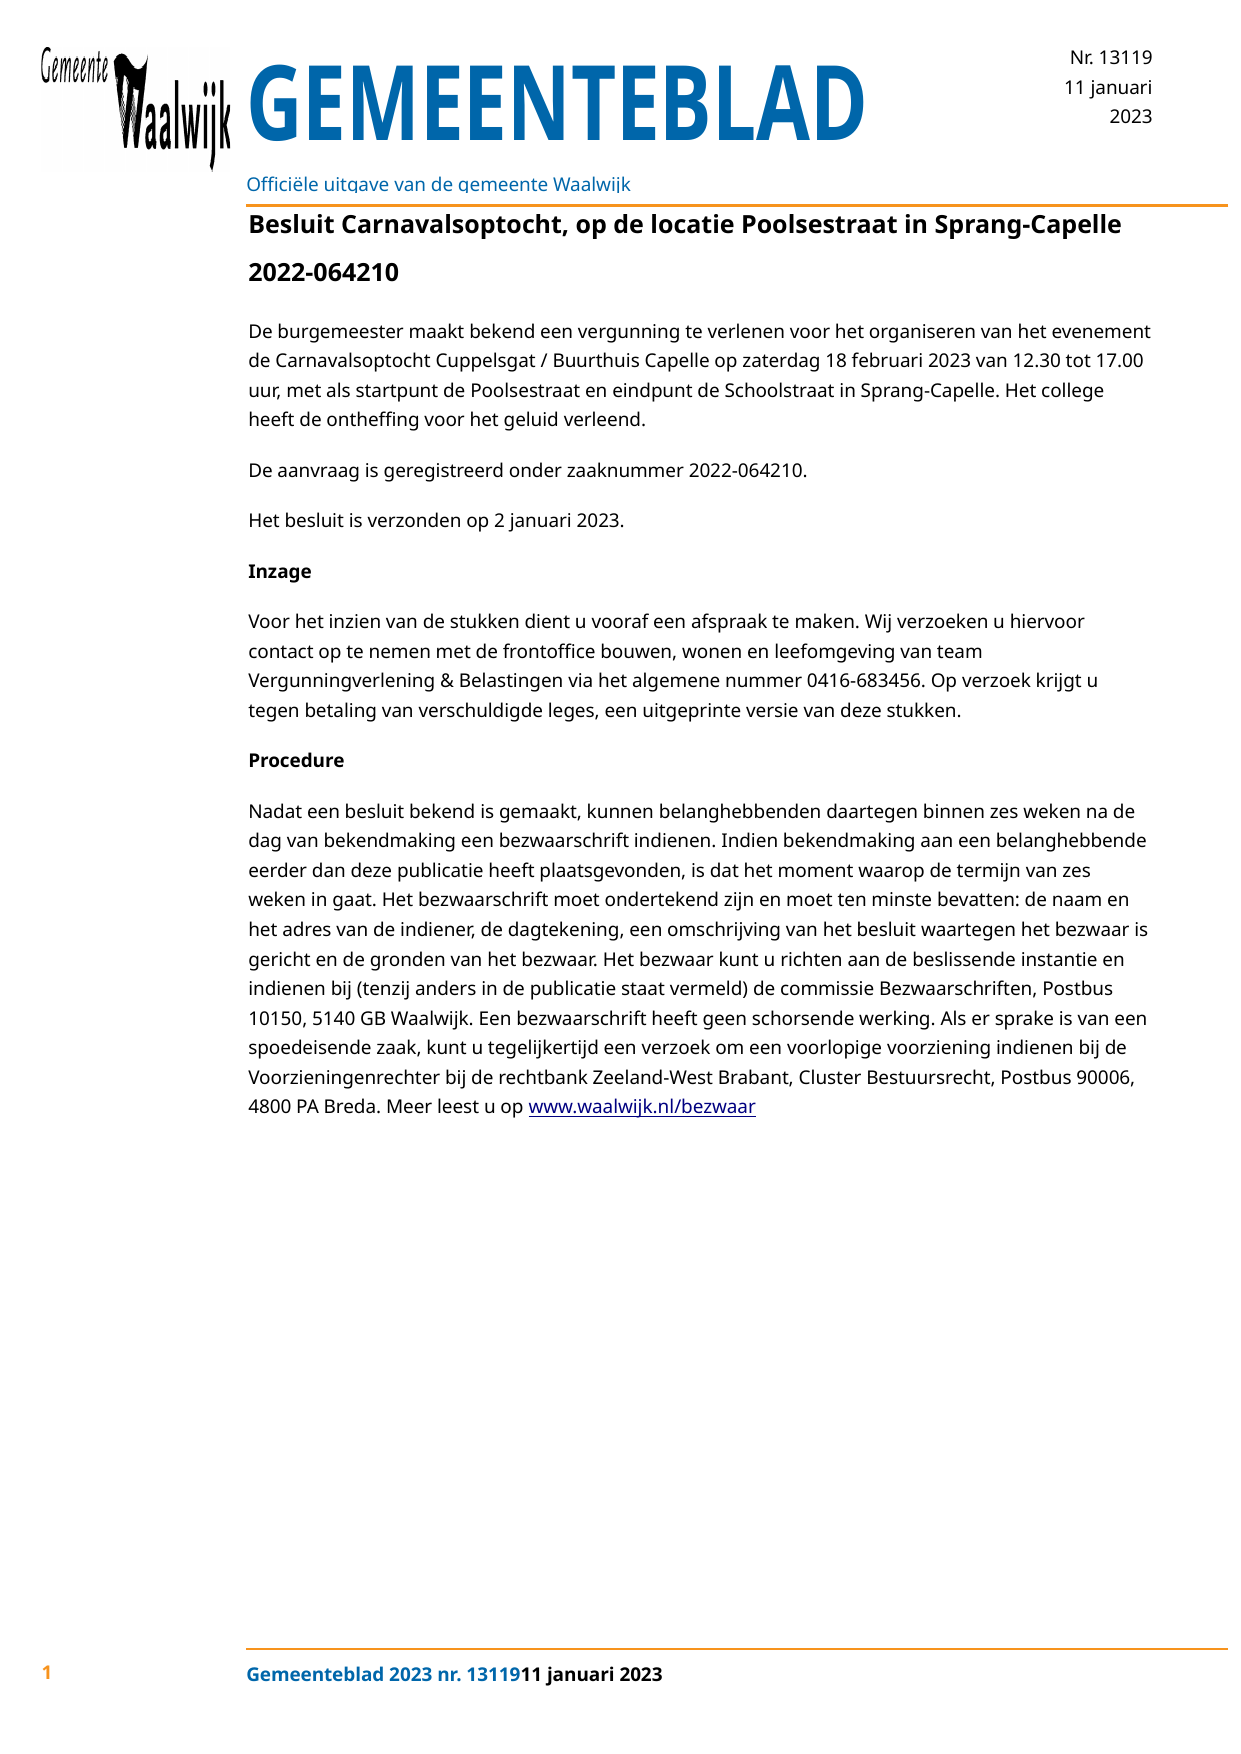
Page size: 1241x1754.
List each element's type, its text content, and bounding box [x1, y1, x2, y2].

text Besluit Carnavalsoptocht, op de locatie Poolsestraat in Sprang-Capelle 2022-064210 [248, 207, 1152, 288]
text De aanvraag is geregistreerd onder zaaknummer 2022-064210. [248, 457, 1152, 483]
text Het besluit is verzonden op 2 januari 2023. [248, 507, 1152, 533]
text Procedure [248, 747, 1152, 773]
text Voor het inzien van de stukken dient u vooraf een afspraak te maken. Wij verzoeken u hiervoor contact op te nemen met de frontoffice bouwen, wonen en leefomgeving van team Vergunningverlening & Belastingen via het algemene nummer 0416-683456. Op verzoek krijgt u tegen betaling van verschuldigde leges, een uitgeprinte versie van deze stukken. [248, 608, 1152, 723]
picture [41, 47, 231, 172]
text Nadat een besluit bekend is gemaakt, kunnen belanghebbenden daartegen binnen zes weken na de dag van bekendmaking een bezwaarschrift indienen. Indien bekendmaking aan een belanghebbende eerder dan deze publicatie heeft plaatsgevonden, is dat het moment waarop de termijn van zes weken in gaat. Het bezwaarschrift moet ondertekend zijn en moet ten minste bevatten: de naam en het adres van de indiener, de dagtekening, een omschrijving van het besluit waartegen het bezwaar is gericht en de gronden van het bezwaar. Het bezwaar kunt u richten aan de beslissende instantie en indienen bij (tenzij anders in de publicatie staat vermeld) de commissie Bezwaarschriften, Postbus 10150, 5140 GB Waalwijk. Een bezwaarschrift heeft geen schorsende werking. Als er sprake is van een spoedeisende zaak, kunt u tegelijkertijd een verzoek om een voorlopige voorziening indienen bij de Voorzieningenrechter bij de rechtbank Zeeland-West Brabant, Cluster Bestuursrecht, Postbus 90006, 4800 PA Breda. Meer leest u op www.waalwijk.nl/bezwaar [248, 798, 1152, 1119]
text Inzage [248, 558, 1152, 584]
text De burgemeester maakt bekend een vergunning te verlenen voor het organiseren van het evenement de Carnavalsoptocht Cuppelsgat / Buurthuis Capelle op zaterdag 18 februari 2023 van 12.30 tot 17.00 uur, met als startpunt de Poolsestraat en eindpunt de Schoolstraat in Sprang-Capelle. Het college heeft de ontheffing voor het geluid verleend. [248, 318, 1152, 432]
